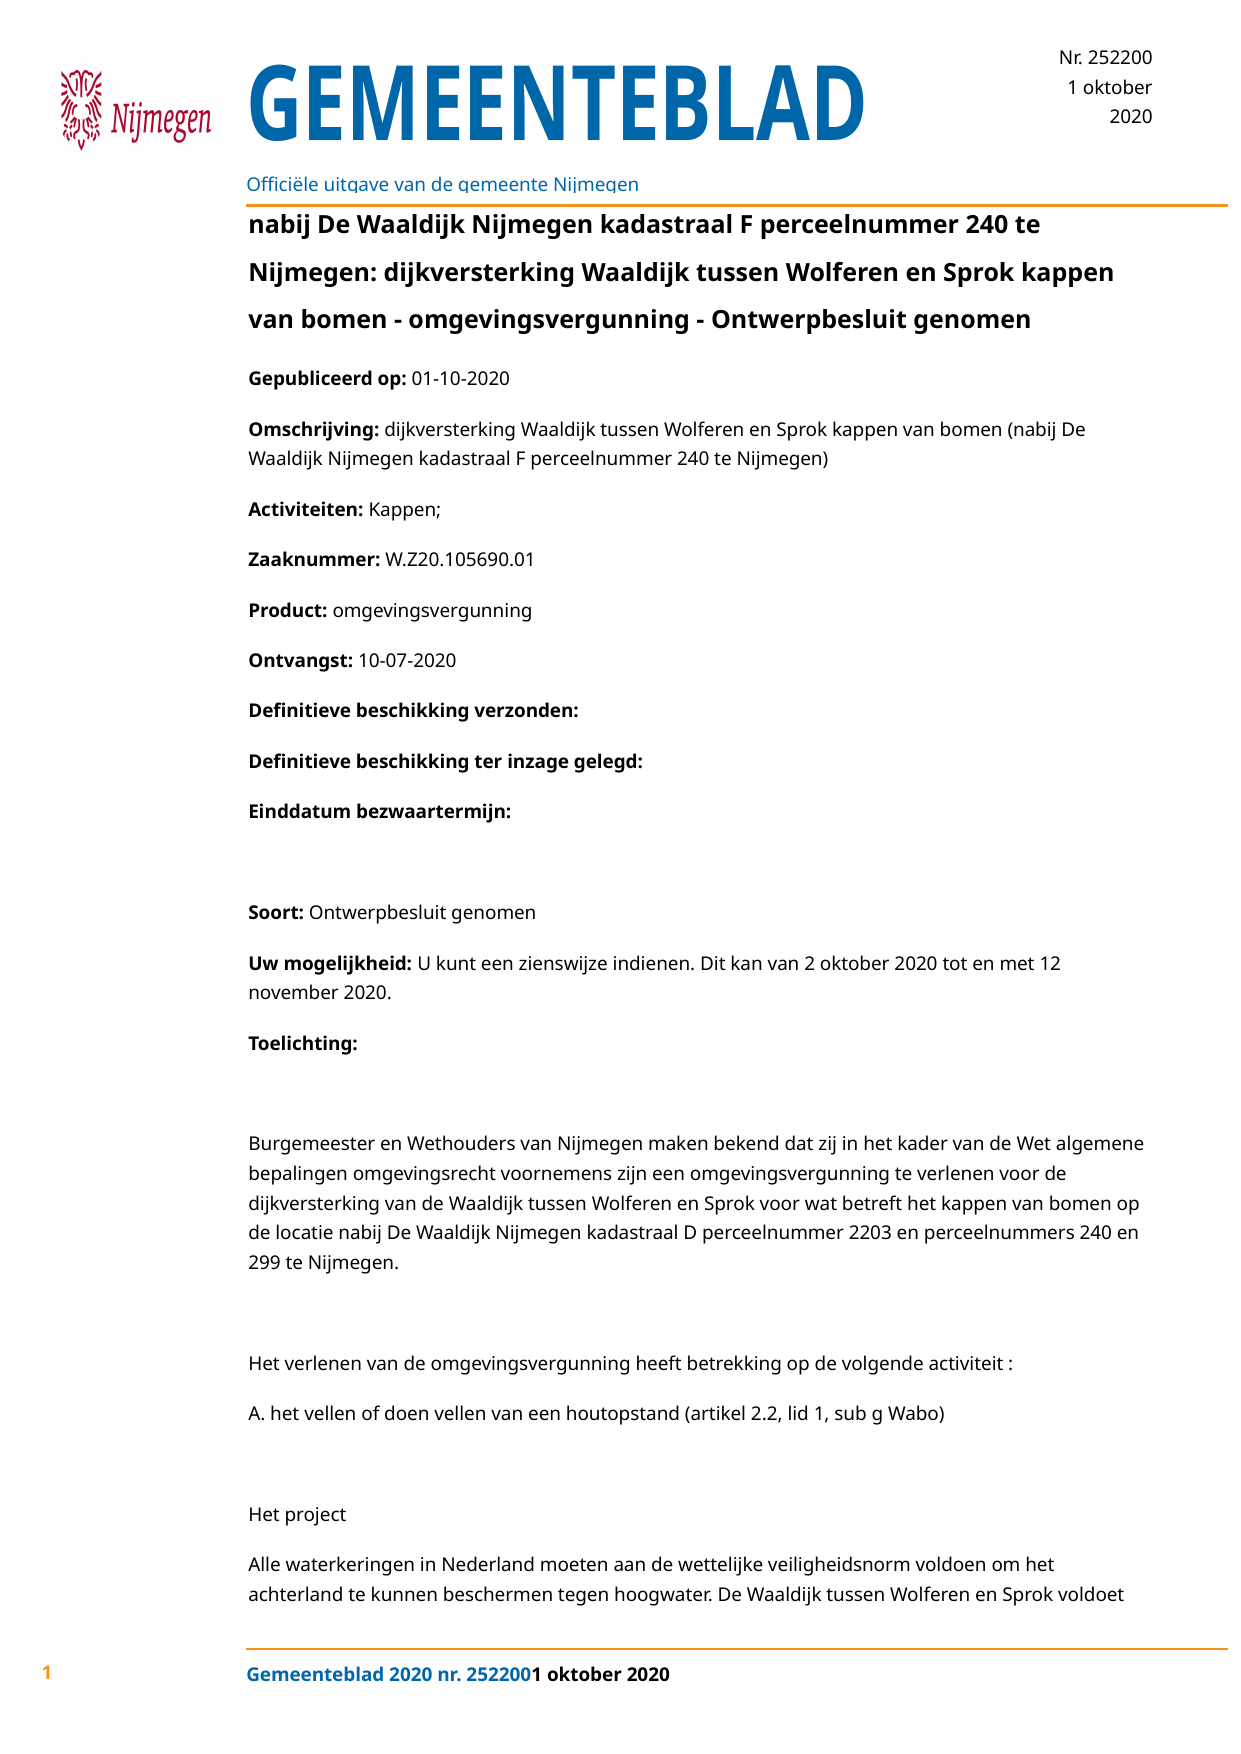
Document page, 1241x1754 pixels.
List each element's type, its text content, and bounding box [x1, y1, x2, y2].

text Uw mogelijkheid: U kunt een zienswijze indienen. Dit kan van 2 oktober 2020 tot en met 12 november 2020. [248, 950, 1152, 1005]
text Definitieve beschikking verzonden: [248, 698, 1152, 723]
text Definitieve beschikking ter inzage gelegd: [248, 748, 1152, 774]
text Zaaknummer: W.Z20.105690.01 [248, 546, 1152, 572]
text Product: omgevingsvergunning [248, 597, 1152, 622]
text A. het vellen of doen vellen van een houtopstand (artikel 2.2, lid 1, sub g Wabo) [248, 1400, 1152, 1426]
text Gepubliceerd op: 01-10-2020 [248, 366, 1152, 391]
text Het project [248, 1501, 1152, 1527]
text Omschrijving: dijkversterking Waaldijk tussen Wolferen en Sprok kappen van bomen (nabij De Waaldijk Nijmegen kadastraal F perceelnummer 240 te Nijmegen) [248, 416, 1152, 471]
text Het verlenen van de omgevingsvergunning heeft betrekking op de volgende activiteit : [248, 1350, 1152, 1375]
text Ontvangst: 10-07-2020 [248, 647, 1152, 673]
text Soort: Ontwerpbesluit genomen [248, 899, 1152, 925]
text nabij De Waaldijk Nijmegen kadastraal F perceelnummer 240 te Nijmegen: dijkversterking Waaldijk tussen Wolferen en Sprok kappen van bomen - omgevingsvergunning - Ontwerpbesluit genomen [248, 207, 1152, 336]
text Activiteiten: Kappen; [248, 496, 1152, 522]
text Alle waterkeringen in Nederland moeten aan de wettelijke veiligheidsnorm voldoen om het achterland te kunnen beschermen tegen hoogwater. De Waaldijk tussen Wolferen en Sprok voldoet [248, 1551, 1152, 1607]
picture [41, 47, 231, 172]
text Burgemeester en Wethouders van Nijmegen maken bekend dat zij in het kader van de Wet algemene bepalingen omgevingsrecht voornemens zijn een omgevingsvergunning te verlenen voor de dijkversterking van de Waaldijk tussen Wolferen en Sprok voor wat betreft het kappen van bomen op de locatie nabij De Waaldijk Nijmegen kadastraal D perceelnummer 2203 en perceelnummers 240 en 299 te Nijmegen. [248, 1131, 1152, 1274]
text Einddatum bezwaartermijn: [248, 798, 1152, 824]
text Toelichting: [248, 1030, 1152, 1055]
